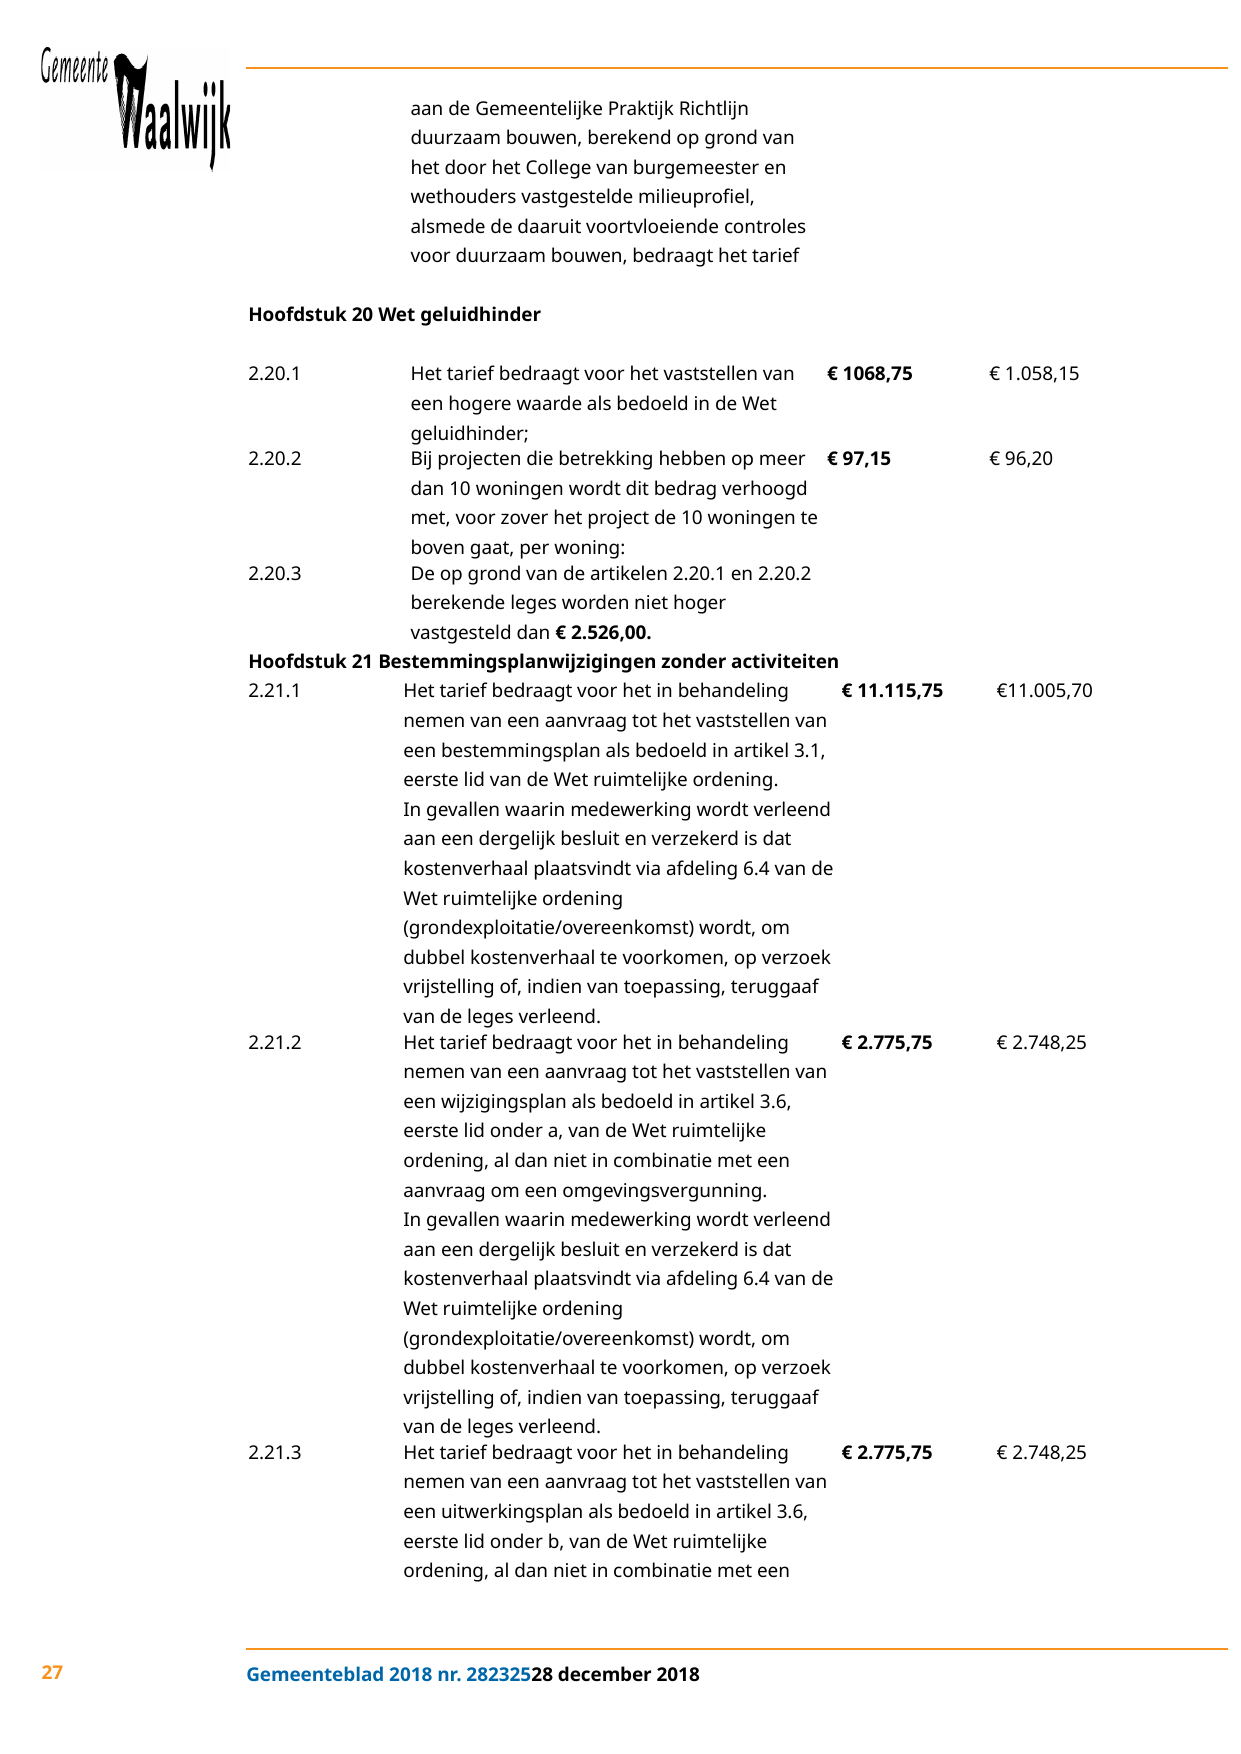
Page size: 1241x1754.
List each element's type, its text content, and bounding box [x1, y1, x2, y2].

table_cell [248, 95, 410, 268]
table_cell 2.20.3 [248, 560, 410, 645]
table_header 2.21.1 [248, 678, 403, 1029]
table_cell [827, 95, 989, 268]
table_cell Het tarief bedraagt voor het in behandeling nemen van een aanvraag tot het vaststellen van een uitwerkingsplan als bedoeld in artikel 3.6, eerste lid onder b, van de Wet ruimtelijke ordening, al dan niet in combinatie met een [403, 1439, 841, 1583]
table_header Het tarief bedraagt voor het in behandeling nemen van een aanvraag tot het vaststellen van een bestemmingsplan als bedoeld in artikel 3.1, eerste lid van de Wet ruimtelijke ordening. In gevallen waarin medewerking wordt verleend aan een dergelijk besluit en verzekerd is dat kostenverhaal plaatsvindt via afdeling 6.4 van de Wet ruimtelijke ordening (grondexploitatie/overeenkomst) wordt, om dubbel kostenverhaal te voorkomen, op verzoek vrijstelling of, indien van toepassing, teruggaaf van de leges verleend. [403, 678, 841, 1029]
text Hoofdstuk 20 Wet geluidhinder [248, 301, 1152, 327]
table_header Het tarief bedraagt voor het vaststellen van een hogere waarde als bedoeld in de Wet geluidhinder; [410, 361, 827, 445]
table_cell aan de Gemeentelijke Praktijk Richtlijn duurzaam bouwen, berekend op grond van het door het College van burgemeester en wethouders vastgestelde milieuprofiel, alsmede de daaruit voortvloeiende controles voor duurzaam bouwen, bedraagt het tarief [410, 95, 827, 268]
table_header € 11.115,75 [841, 678, 996, 1029]
table_header € 1068,75 [827, 361, 989, 445]
table_cell Bij projecten die betrekking hebben op meer dan 10 woningen wordt dit bedrag verhoogd met, voor zover het project de 10 woningen te boven gaat, per woning: [410, 445, 827, 560]
table_cell € 2.748,25 [996, 1439, 1152, 1583]
table_cell 2.21.2 [248, 1029, 403, 1439]
table_cell [827, 560, 989, 645]
picture [41, 47, 231, 172]
table_header € 1.058,15 [989, 361, 1152, 445]
table_cell De op grond van de artikelen 2.20.1 en 2.20.2 berekende leges worden niet hoger vastgesteld dan € 2.526,00. [410, 560, 827, 645]
table_cell [989, 95, 1152, 268]
text Hoofdstuk 21 Bestemmingsplanwijzigingen zonder activiteiten [248, 648, 1152, 674]
table_cell € 97,15 [827, 445, 989, 560]
table_header 2.20.1 [248, 361, 410, 445]
table_cell € 2.775,75 [841, 1439, 996, 1583]
table_header €11.005,70 [996, 678, 1152, 1029]
table_cell € 2.748,25 [996, 1029, 1152, 1439]
table_cell € 96,20 [989, 445, 1152, 560]
table_cell [989, 560, 1152, 645]
table_cell Het tarief bedraagt voor het in behandeling nemen van een aanvraag tot het vaststellen van een wijzigingsplan als bedoeld in artikel 3.6, eerste lid onder a, van de Wet ruimtelijke ordening, al dan niet in combinatie met een aanvraag om een omgevingsvergunning. In gevallen waarin medewerking wordt verleend aan een dergelijk besluit en verzekerd is dat kostenverhaal plaatsvindt via afdeling 6.4 van de Wet ruimtelijke ordening (grondexploitatie/overeenkomst) wordt, om dubbel kostenverhaal te voorkomen, op verzoek vrijstelling of, indien van toepassing, teruggaaf van de leges verleend. [403, 1029, 841, 1439]
table_cell € 2.775,75 [841, 1029, 996, 1439]
table_cell 2.21.3 [248, 1439, 403, 1583]
table_cell 2.20.2 [248, 445, 410, 560]
